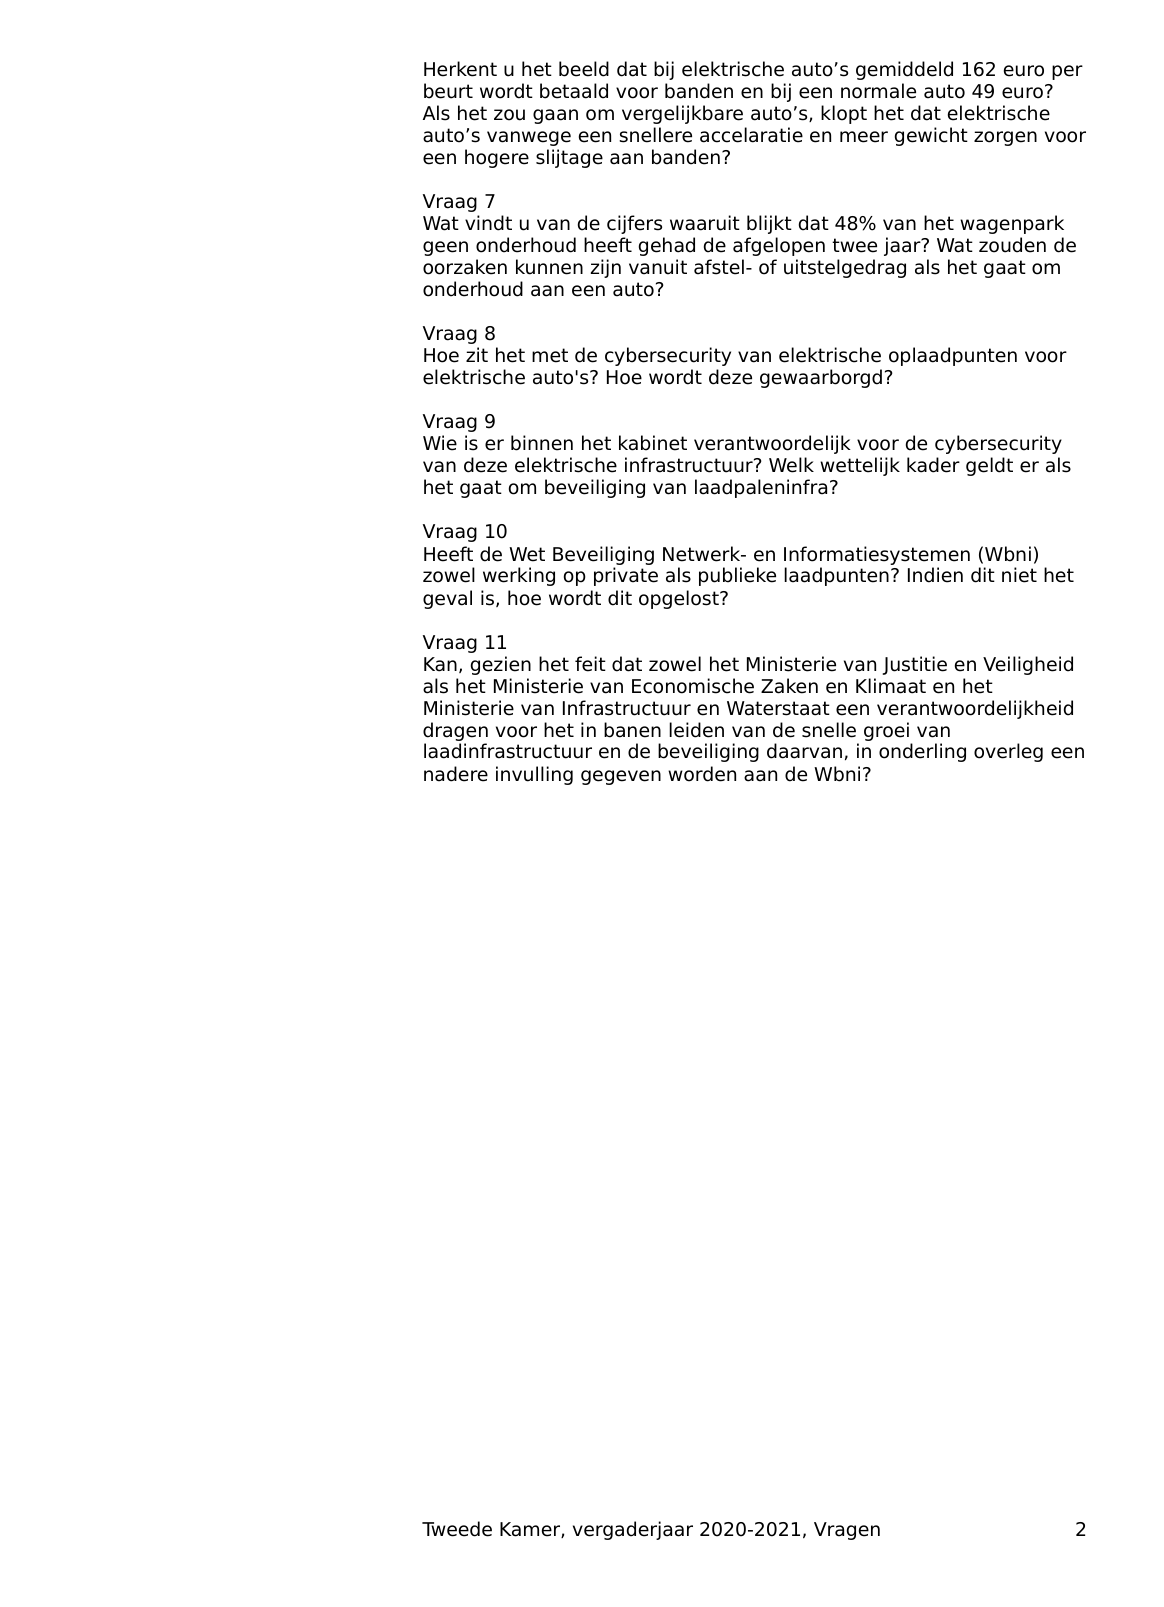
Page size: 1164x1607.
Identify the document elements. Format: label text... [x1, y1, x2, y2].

text Vraag 8 [422, 323, 1087, 345]
text Vraag 11 [422, 632, 1087, 653]
text Hoe zit het met de cybersecurity van elektrische oplaadpunten voor elektrische auto's? Hoe wordt deze gewaarborgd? [422, 345, 1087, 389]
text Vraag 9 [422, 411, 1087, 433]
text Herkent u het beeld dat bij elektrische auto’s gemiddeld 162 euro per beurt wordt betaald voor banden en bij een normale auto 49 euro? Als het zou gaan om vergelijkbare auto’s, klopt het dat elektrische auto’s vanwege een snellere accelaratie en meer gewicht zorgen voor een hogere slijtage aan banden? [422, 59, 1087, 169]
text Heeft de Wet Beveiliging Netwerk- en Informatiesystemen (Wbni) zowel werking op private als publieke laadpunten? Indien dit niet het geval is, hoe wordt dit opgelost? [422, 543, 1087, 609]
text Wat vindt u van de cijfers waaruit blijkt dat 48% van het wagenpark geen onderhoud heeft gehad de afgelopen twee jaar? Wat zouden de oorzaken kunnen zijn vanuit afstel- of uitstelgedrag als het gaat om onderhoud aan een auto? [422, 213, 1087, 301]
text Vraag 7 [422, 191, 1087, 213]
text Kan, gezien het feit dat zowel het Ministerie van Justitie en Veiligheid als het Ministerie van Economische Zaken en Klimaat en het Ministerie van Infrastructuur en Waterstaat een verantwoordelijkheid dragen voor het in banen leiden van de snelle groei van laadinfrastructuur en de beveiliging daarvan, in onderling overleg een nadere invulling gegeven worden aan de Wbni? [422, 653, 1087, 785]
text Vraag 10 [422, 521, 1087, 543]
text Wie is er binnen het kabinet verantwoordelijk voor de cybersecurity van deze elektrische infrastructuur? Welk wettelijk kader geldt er als het gaat om beveiliging van laadpaleninfra? [422, 433, 1087, 499]
